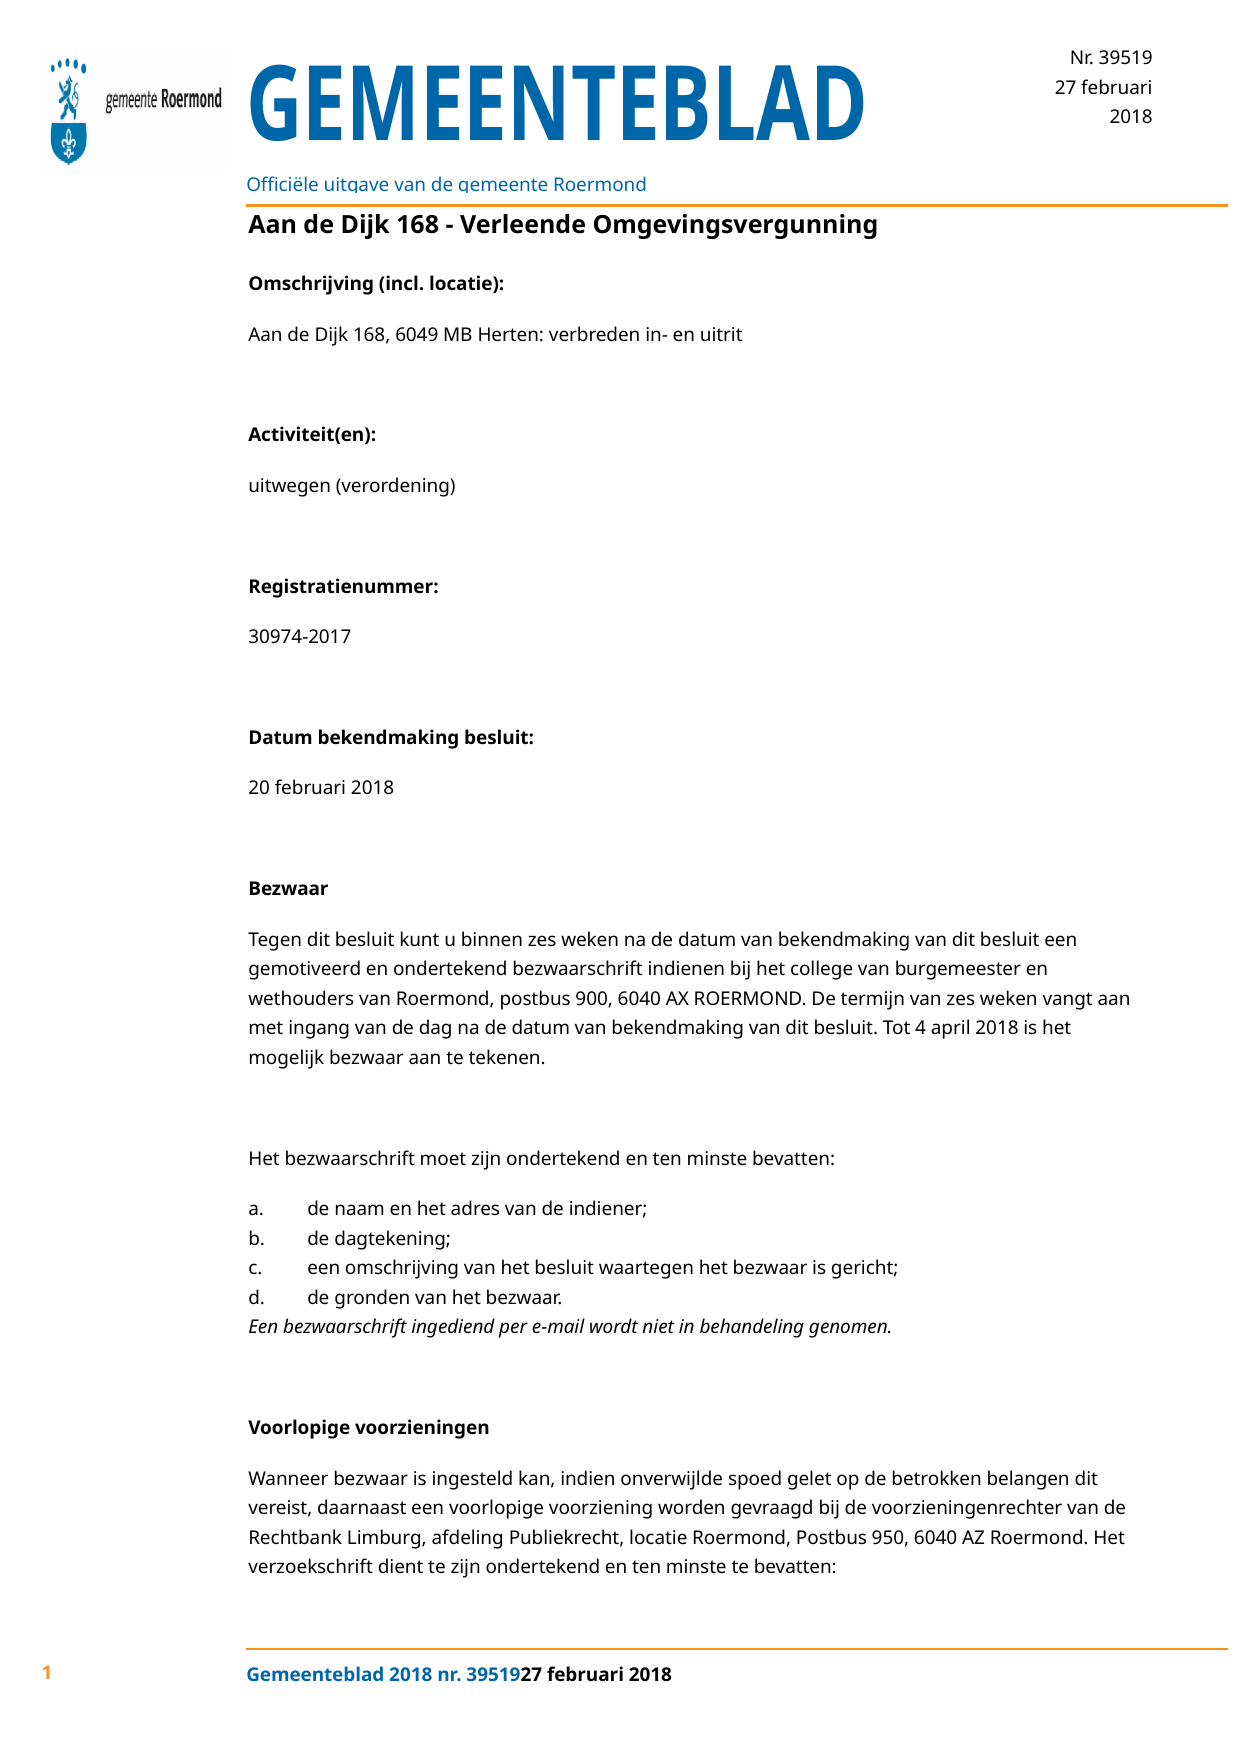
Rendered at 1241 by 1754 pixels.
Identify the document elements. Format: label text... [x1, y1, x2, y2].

text Voorlopige voorzieningen [248, 1414, 1152, 1440]
text Aan de Dijk 168, 6049 MB Herten: verbreden in- en uitrit [248, 321, 1152, 346]
text Registratienummer: [248, 573, 1152, 598]
text 20 februari 2018 [248, 774, 1152, 800]
text Tegen dit besluit kunt u binnen zes weken na de datum van bekendmaking van dit besluit een gemotiveerd en ondertekend bezwaarschrift indienen bij het college van burgemeester en wethouders van Roermond, postbus 900, 6040 AX ROERMOND. De termijn van zes weken vangt aan met ingang van de dag na de datum van bekendmaking van dit besluit. Tot 4 april 2018 is het mogelijk bezwaar aan te tekenen. [248, 926, 1152, 1070]
text Aan de Dijk 168 - Verleende Omgevingsvergunning [248, 207, 1152, 241]
list de naam en het adres van de indiener; [248, 1195, 1152, 1221]
text Activiteit(en): [248, 422, 1152, 447]
text 30974-2017 [248, 623, 1152, 649]
text Bezwaar [248, 875, 1152, 901]
text uitwegen (verordening) [248, 472, 1152, 498]
picture [41, 47, 231, 172]
text Datum bekendmaking besluit: [248, 724, 1152, 750]
text Wanneer bezwaar is ingesteld kan, indien onverwijlde spoed gelet op de betrokken belangen dit vereist, daarnaast een voorlopige voorziening worden gevraagd bij de voorzieningenrechter van de Rechtbank Limburg, afdeling Publiekrecht, locatie Roermond, Postbus 950, 6040 AZ Roermond. Het verzoekschrift dient te zijn ondertekend en ten minste te bevatten: [248, 1465, 1152, 1579]
list de gronden van het bezwaar. [248, 1284, 1152, 1310]
text Een bezwaarschrift ingediend per e-mail wordt niet in behandeling genomen. [248, 1314, 1152, 1339]
text Het bezwaarschrift moet zijn ondertekend en ten minste bevatten: [248, 1145, 1152, 1171]
list de dagtekening; [248, 1225, 1152, 1251]
list een omschrijving van het besluit waartegen het bezwaar is gericht; [248, 1254, 1152, 1280]
text Omschrijving (incl. locatie): [248, 270, 1152, 296]
